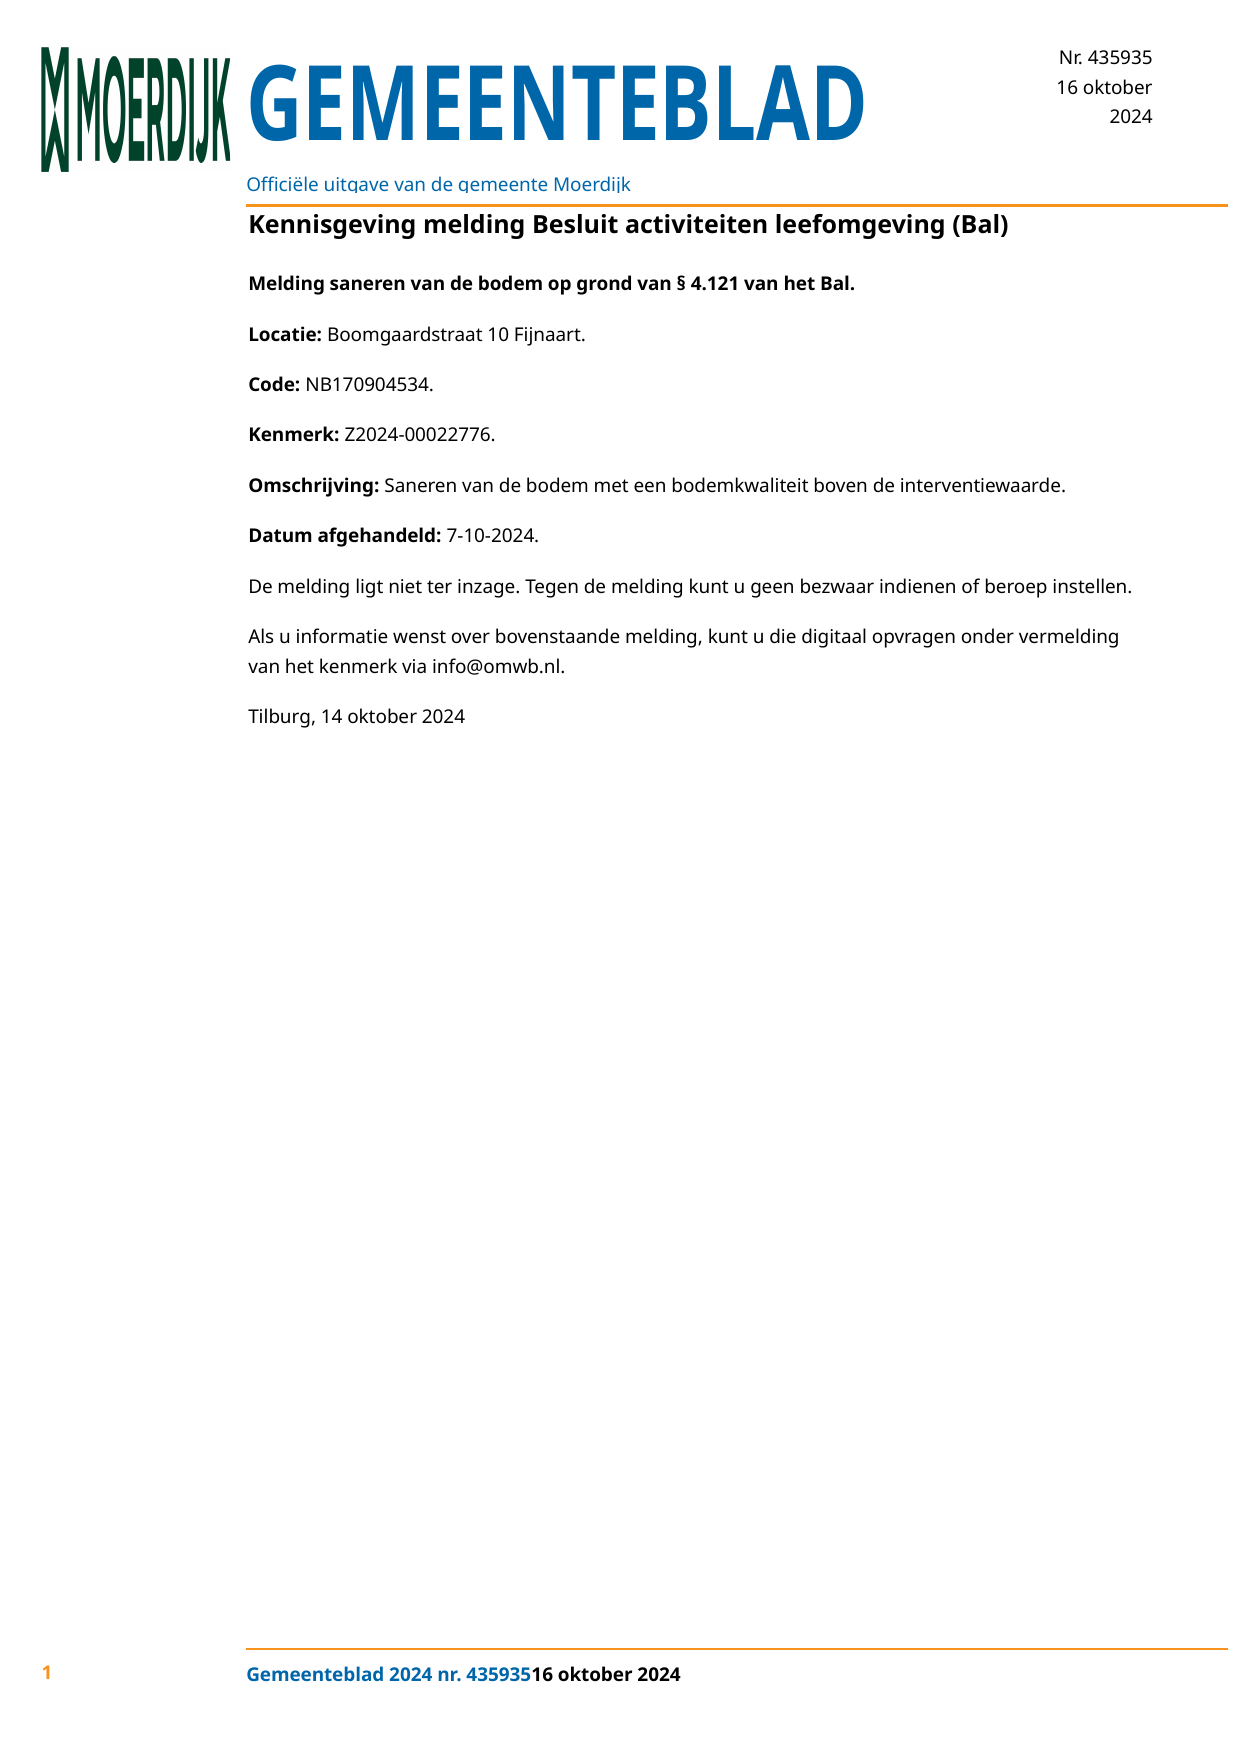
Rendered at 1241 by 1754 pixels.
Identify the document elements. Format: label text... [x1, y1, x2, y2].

text Kennisgeving melding Besluit activiteiten leefomgeving (Bal) [248, 207, 1152, 241]
text Kenmerk: Z2024-00022776. [248, 422, 1152, 447]
text Tilburg, 14 oktober 2024 [248, 703, 1152, 729]
text Locatie: Boomgaardstraat 10 Fijnaart. [248, 321, 1152, 346]
text Melding saneren van de bodem op grond van § 4.121 van het Bal. [248, 270, 1152, 296]
text Datum afgehandeld: 7-10-2024. [248, 522, 1152, 548]
text De melding ligt niet ter inzage. Tegen de melding kunt u geen bezwaar indienen of beroep instellen. [248, 573, 1152, 598]
text Omschrijving: Saneren van de bodem met een bodemkwaliteit boven de interventiewaarde. [248, 472, 1152, 498]
text Code: NB170904534. [248, 371, 1152, 397]
picture [41, 47, 231, 172]
text Als u informatie wenst over bovenstaande melding, kunt u die digitaal opvragen onder vermelding van het kenmerk via info@omwb.nl. [248, 623, 1152, 678]
